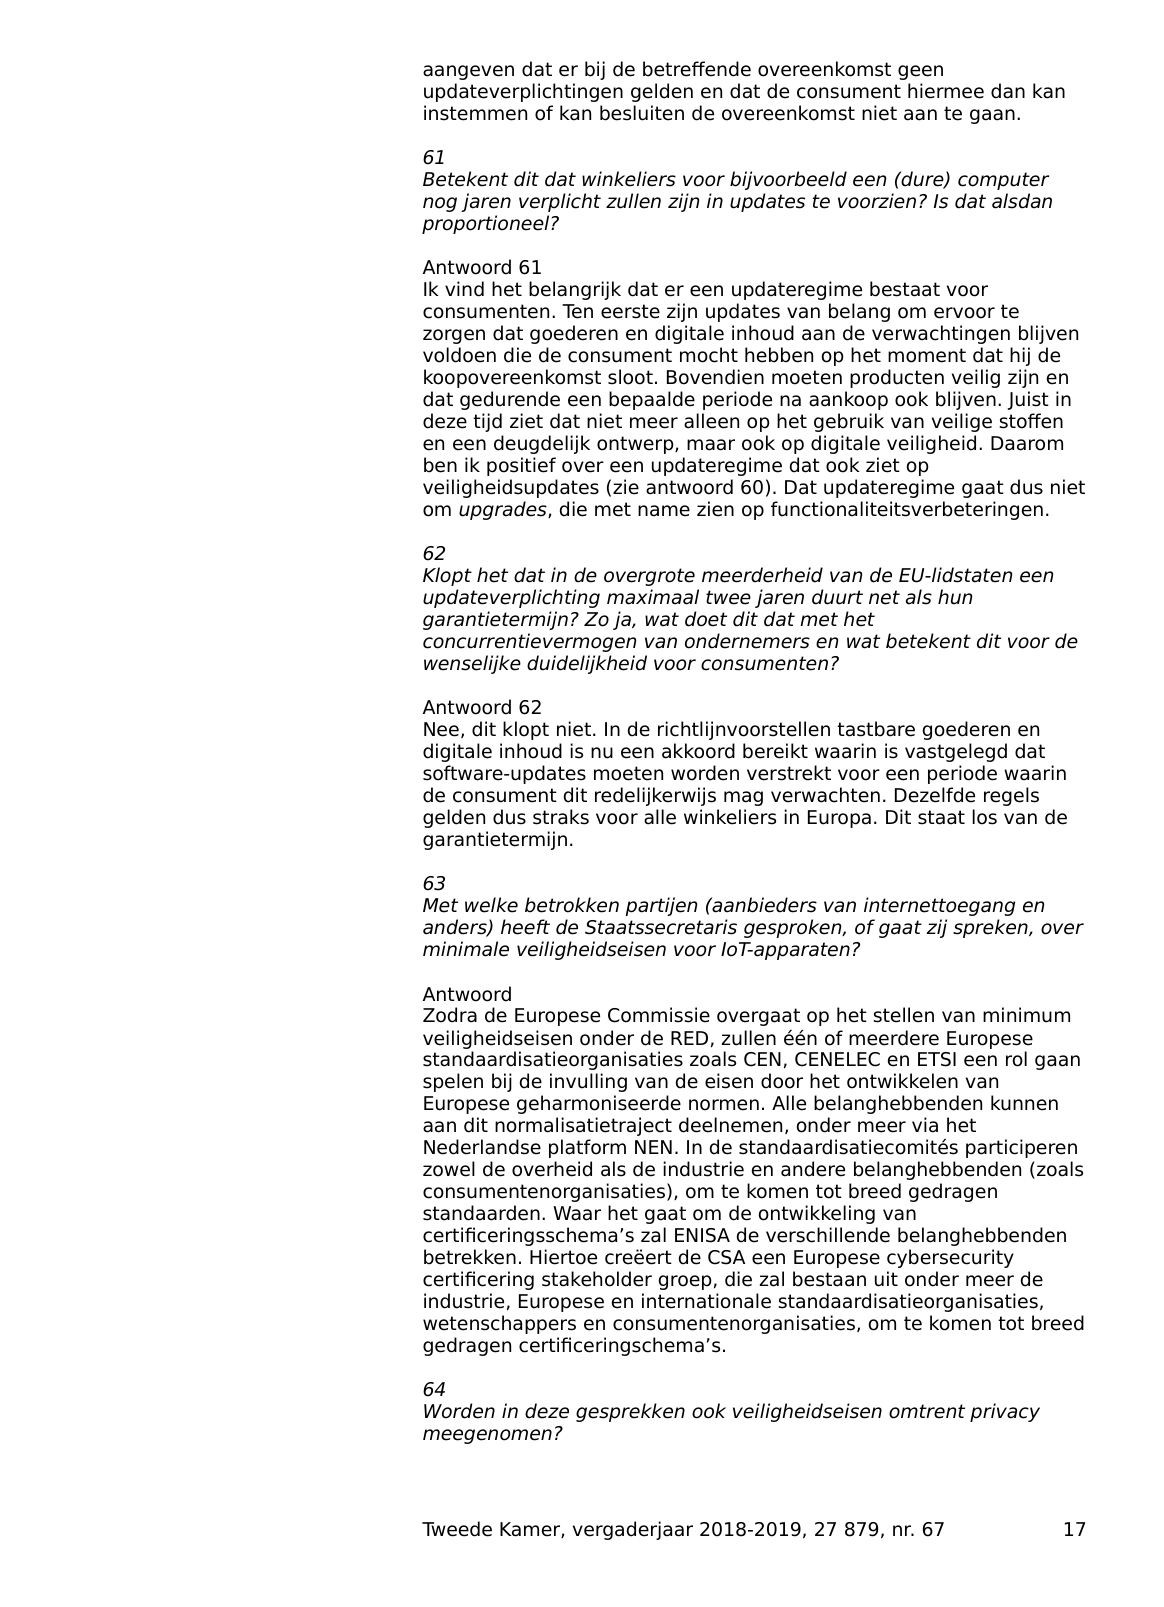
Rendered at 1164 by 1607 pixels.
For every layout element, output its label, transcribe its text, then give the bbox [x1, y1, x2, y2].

text 62 [422, 543, 1087, 565]
text Met welke betrokken partijen (aanbieders van internettoegang en anders) heeft de Staatssecretaris gesproken, of gaat zij spreken, over minimale veiligheidseisen voor IoT-apparaten? [422, 895, 1087, 961]
text Nee, dit klopt niet. In de richtlijnvoorstellen tastbare goederen en digitale inhoud is nu een akkoord bereikt waarin is vastgelegd dat software-updates moeten worden verstrekt voor een periode waarin de consument dit redelijkerwijs mag verwachten. Dezelfde regels gelden dus straks voor alle winkeliers in Europa. Dit staat los van de garantietermijn. [422, 719, 1087, 851]
text Antwoord [422, 983, 1087, 1005]
text Ik vind het belangrijk dat er een updateregime bestaat voor consumenten. Ten eerste zijn updates van belang om ervoor te zorgen dat goederen en digitale inhoud aan de verwachtingen blijven voldoen die de consument mocht hebben op het moment dat hij de koopovereenkomst sloot. Bovendien moeten producten veilig zijn en dat gedurende een bepaalde periode na aankoop ook blijven. Juist in deze tijd ziet dat niet meer alleen op het gebruik van veilige stoffen en een deugdelijk ontwerp, maar ook op digitale veiligheid. Daarom ben ik positief over een updateregime dat ook ziet op veiligheidsupdates (zie antwoord 60). Dat updateregime gaat dus niet om upgrades, die met name zien op functionaliteitsverbeteringen. [422, 279, 1087, 521]
text aangeven dat er bij de betreffende overeenkomst geen updateverplichtingen gelden en dat de consument hiermee dan kan instemmen of kan besluiten de overeenkomst niet aan te gaan. [422, 59, 1087, 125]
text 64 [422, 1379, 1087, 1401]
text Betekent dit dat winkeliers voor bijvoorbeeld een (dure) computer nog jaren verplicht zullen zijn in updates te voorzien? Is dat alsdan proportioneel? [422, 169, 1087, 235]
text Antwoord 62 [422, 697, 1087, 719]
text 63 [422, 873, 1087, 895]
text 61 [422, 147, 1087, 169]
text Worden in deze gesprekken ook veiligheidseisen omtrent privacy meegenomen? [422, 1401, 1087, 1445]
text Klopt het dat in de overgrote meerderheid van de EU-lidstaten een updateverplichting maximaal twee jaren duurt net als hun garantietermijn? Zo ja, wat doet dit dat met het concurrentievermogen van ondernemers en wat betekent dit voor de wenselijke duidelijkheid voor consumenten? [422, 565, 1087, 675]
text Antwoord 61 [422, 257, 1087, 279]
text Zodra de Europese Commissie overgaat op het stellen van minimum veiligheidseisen onder de RED, zullen één of meerdere Europese standaardisatieorganisaties zoals CEN, CENELEC en ETSI een rol gaan spelen bij de invulling van de eisen door het ontwikkelen van Europese geharmoniseerde normen. Alle belanghebbenden kunnen aan dit normalisatietraject deelnemen, onder meer via het Nederlandse platform NEN. In de standaardisatiecomités participeren zowel de overheid als de industrie en andere belanghebbenden (zoals consumentenorganisaties), om te komen tot breed gedragen standaarden. Waar het gaat om de ontwikkeling van certificeringsschema’s zal ENISA de verschillende belanghebbenden betrekken. Hiertoe creëert de CSA een Europese cybersecurity certificering stakeholder groep, die zal bestaan uit onder meer de industrie, Europese en internationale standaardisatieorganisaties, wetenschappers en consumentenorganisaties, om te komen tot breed gedragen certificeringschema’s. [422, 1005, 1087, 1357]
